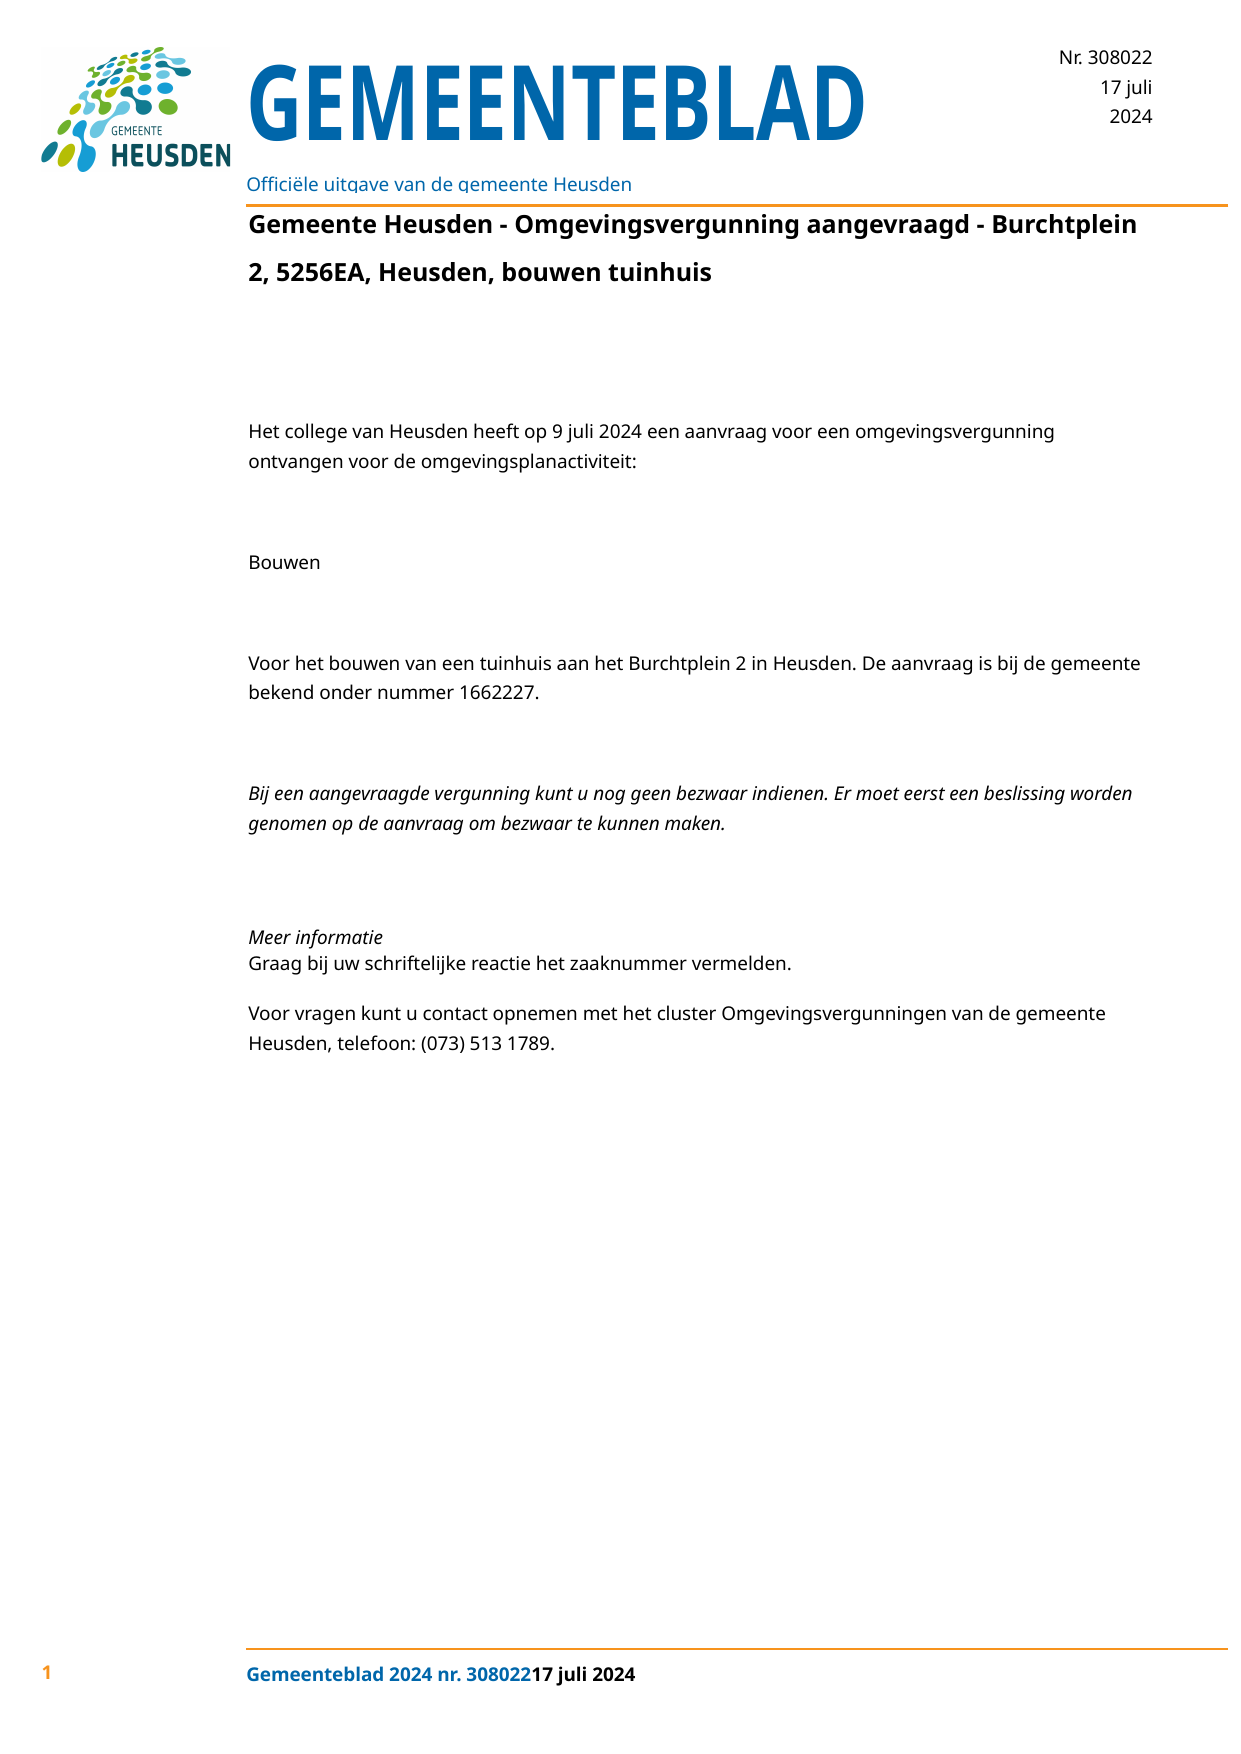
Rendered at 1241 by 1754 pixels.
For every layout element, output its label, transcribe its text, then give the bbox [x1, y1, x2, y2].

text Gemeente Heusden - Omgevingsvergunning aangevraagd - Burchtplein 2, 5256EA, Heusden, bouwen tuinhuis [248, 207, 1152, 288]
text Voor vragen kunt u contact opnemen met het cluster Omgevingsvergunningen van de gemeente Heusden, telefoon: (073) 513 1789. [248, 1001, 1152, 1056]
text Bouwen [248, 549, 1152, 575]
text Voor het bouwen van een tuinhuis aan het Burchtplein 2 in Heusden. De aanvraag is bij de gemeente bekend onder nummer 1662227. [248, 650, 1152, 705]
text Bij een aangevraagde vergunning kunt u nog geen bezwaar indienen. Er moet eerst een beslissing worden genomen op de aanvraag om bezwaar te kunnen maken. [248, 780, 1152, 836]
text Het college van Heusden heeft op 9 juli 2024 een aanvraag voor een omgevingsvergunning ontvangen voor de omgevingsplanactiviteit: [248, 419, 1152, 474]
picture [41, 47, 231, 172]
text Graag bij uw schriftelijke reactie het zaaknummer vermelden. [248, 950, 1152, 976]
text Meer informatie [248, 924, 1152, 950]
